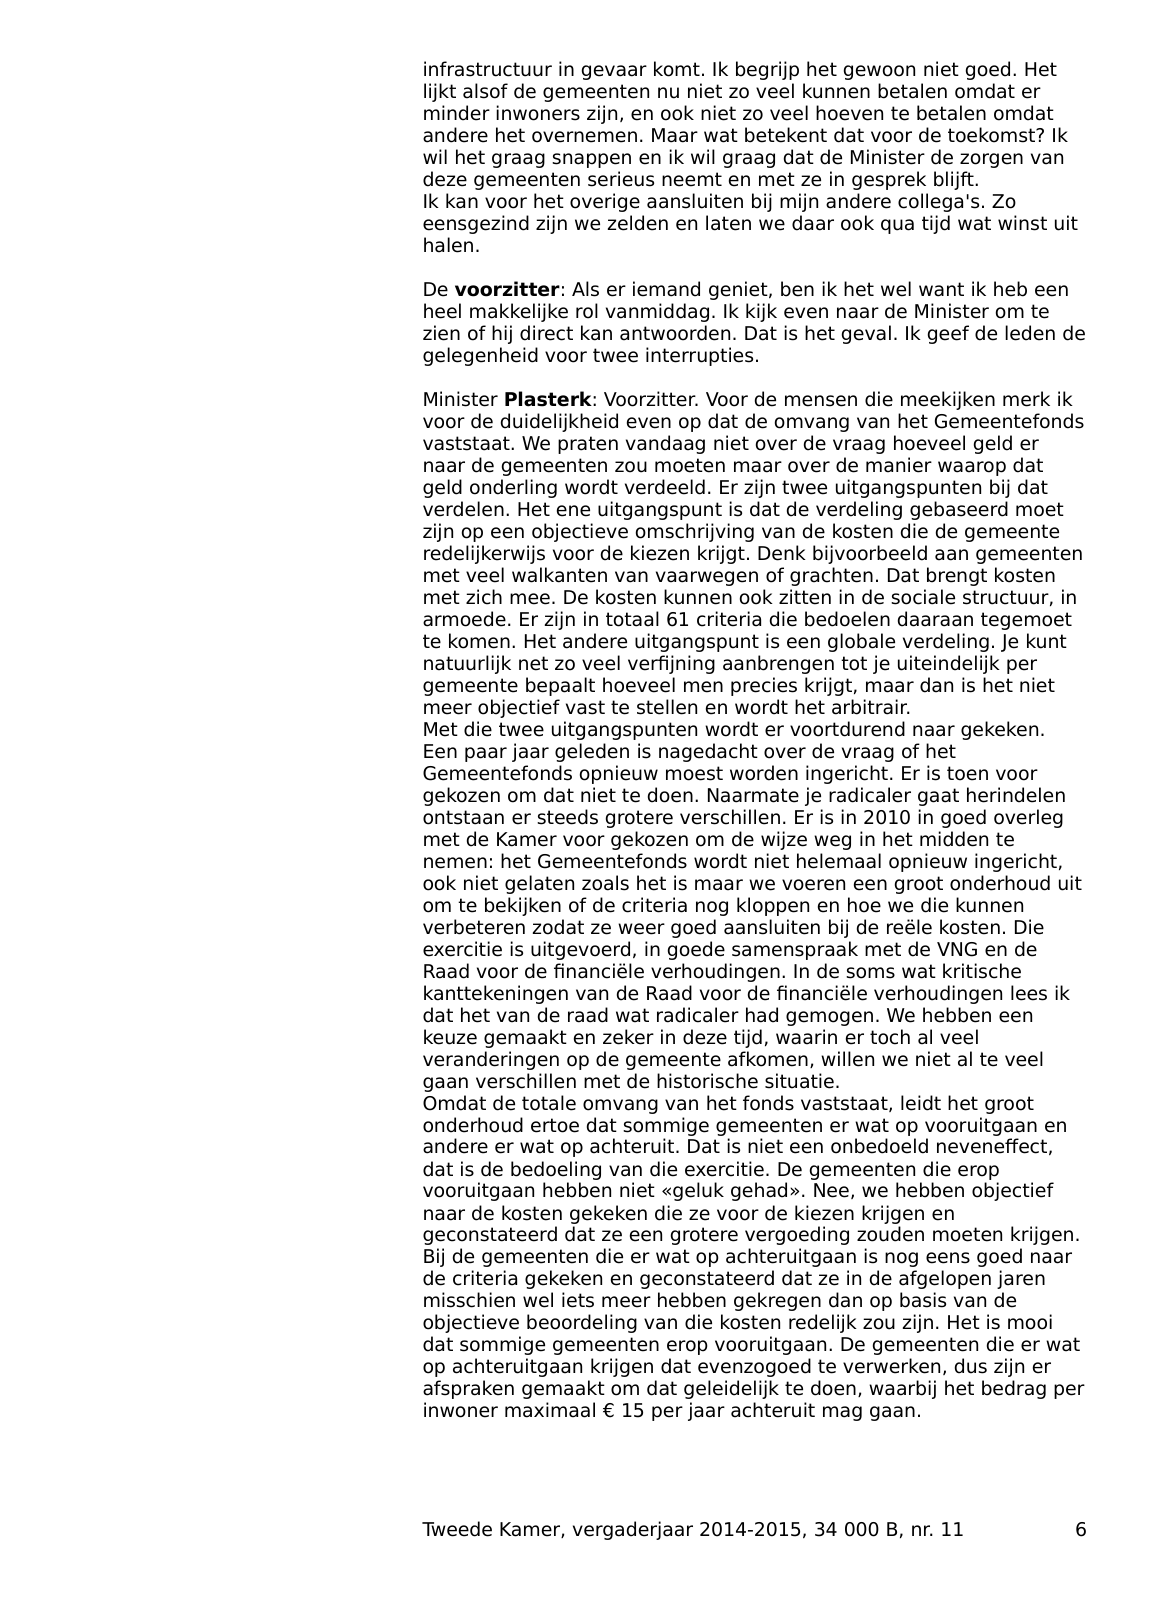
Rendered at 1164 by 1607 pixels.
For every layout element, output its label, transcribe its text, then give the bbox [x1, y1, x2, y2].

text Omdat de totale omvang van het fonds vaststaat, leidt het groot onderhoud ertoe dat sommige gemeenten er wat op vooruitgaan en andere er wat op achteruit. Dat is niet een onbedoeld neveneffect, dat is de bedoeling van die exercitie. De gemeenten die erop vooruitgaan hebben niet «geluk gehad». Nee, we hebben objectief naar de kosten gekeken die ze voor de kiezen krijgen en geconstateerd dat ze een grotere vergoeding zouden moeten krijgen. Bij de gemeenten die er wat op achteruitgaan is nog eens goed naar de criteria gekeken en geconstateerd dat ze in de afgelopen jaren misschien wel iets meer hebben gekregen dan op basis van de objectieve beoordeling van die kosten redelijk zou zijn. Het is mooi dat sommige gemeenten erop vooruitgaan. De gemeenten die er wat op achteruitgaan krijgen dat evenzogoed te verwerken, dus zijn er afspraken gemaakt om dat geleidelijk te doen, waarbij het bedrag per inwoner maximaal € 15 per jaar achteruit mag gaan. [422, 1092, 1087, 1422]
text Minister Plasterk: Voorzitter. Voor de mensen die meekijken merk ik voor de duidelijkheid even op dat de omvang van het Gemeentefonds vaststaat. We praten vandaag niet over de vraag hoeveel geld er naar de gemeenten zou moeten maar over de manier waarop dat geld onderling wordt verdeeld. Er zijn twee uitgangspunten bij dat verdelen. Het ene uitgangspunt is dat de verdeling gebaseerd moet zijn op een objectieve omschrijving van de kosten die de gemeente redelijkerwijs voor de kiezen krijgt. Denk bijvoorbeeld aan gemeenten met veel walkanten van vaarwegen of grachten. Dat brengt kosten met zich mee. De kosten kunnen ook zitten in de sociale structuur, in armoede. Er zijn in totaal 61 criteria die bedoelen daaraan tegemoet te komen. Het andere uitgangspunt is een globale verdeling. Je kunt natuurlijk net zo veel verfijning aanbrengen tot je uiteindelijk per gemeente bepaalt hoeveel men precies krijgt, maar dan is het niet meer objectief vast te stellen en wordt het arbitrair. [422, 389, 1087, 719]
text De voorzitter: Als er iemand geniet, ben ik het wel want ik heb een heel makkelijke rol vanmiddag. Ik kijk even naar de Minister om te zien of hij direct kan antwoorden. Dat is het geval. Ik geef de leden de gelegenheid voor twee interrupties. [422, 279, 1087, 367]
text Ik kan voor het overige aansluiten bij mijn andere collega's. Zo eensgezind zijn we zelden en laten we daar ook qua tijd wat winst uit halen. [422, 191, 1087, 257]
text Met die twee uitgangspunten wordt er voortdurend naar gekeken. [422, 719, 1087, 741]
text Een paar jaar geleden is nagedacht over de vraag of het Gemeentefonds opnieuw moest worden ingericht. Er is toen voor gekozen om dat niet te doen. Naarmate je radicaler gaat herindelen ontstaan er steeds grotere verschillen. Er is in 2010 in goed overleg met de Kamer voor gekozen om de wijze weg in het midden te nemen: het Gemeentefonds wordt niet helemaal opnieuw ingericht, ook niet gelaten zoals het is maar we voeren een groot onderhoud uit om te bekijken of de criteria nog kloppen en hoe we die kunnen verbeteren zodat ze weer goed aansluiten bij de reële kosten. Die exercitie is uitgevoerd, in goede samenspraak met de VNG en de Raad voor de financiële verhoudingen. In de soms wat kritische kanttekeningen van de Raad voor de financiële verhoudingen lees ik dat het van de raad wat radicaler had gemogen. We hebben een keuze gemaakt en zeker in deze tijd, waarin er toch al veel veranderingen op de gemeente afkomen, willen we niet al te veel gaan verschillen met de historische situatie. [422, 741, 1087, 1092]
text infrastructuur in gevaar komt. Ik begrijp het gewoon niet goed. Het lijkt alsof de gemeenten nu niet zo veel kunnen betalen omdat er minder inwoners zijn, en ook niet zo veel hoeven te betalen omdat andere het overnemen. Maar wat betekent dat voor de toekomst? Ik wil het graag snappen en ik wil graag dat de Minister de zorgen van deze gemeenten serieus neemt en met ze in gesprek blijft. [422, 59, 1087, 191]
